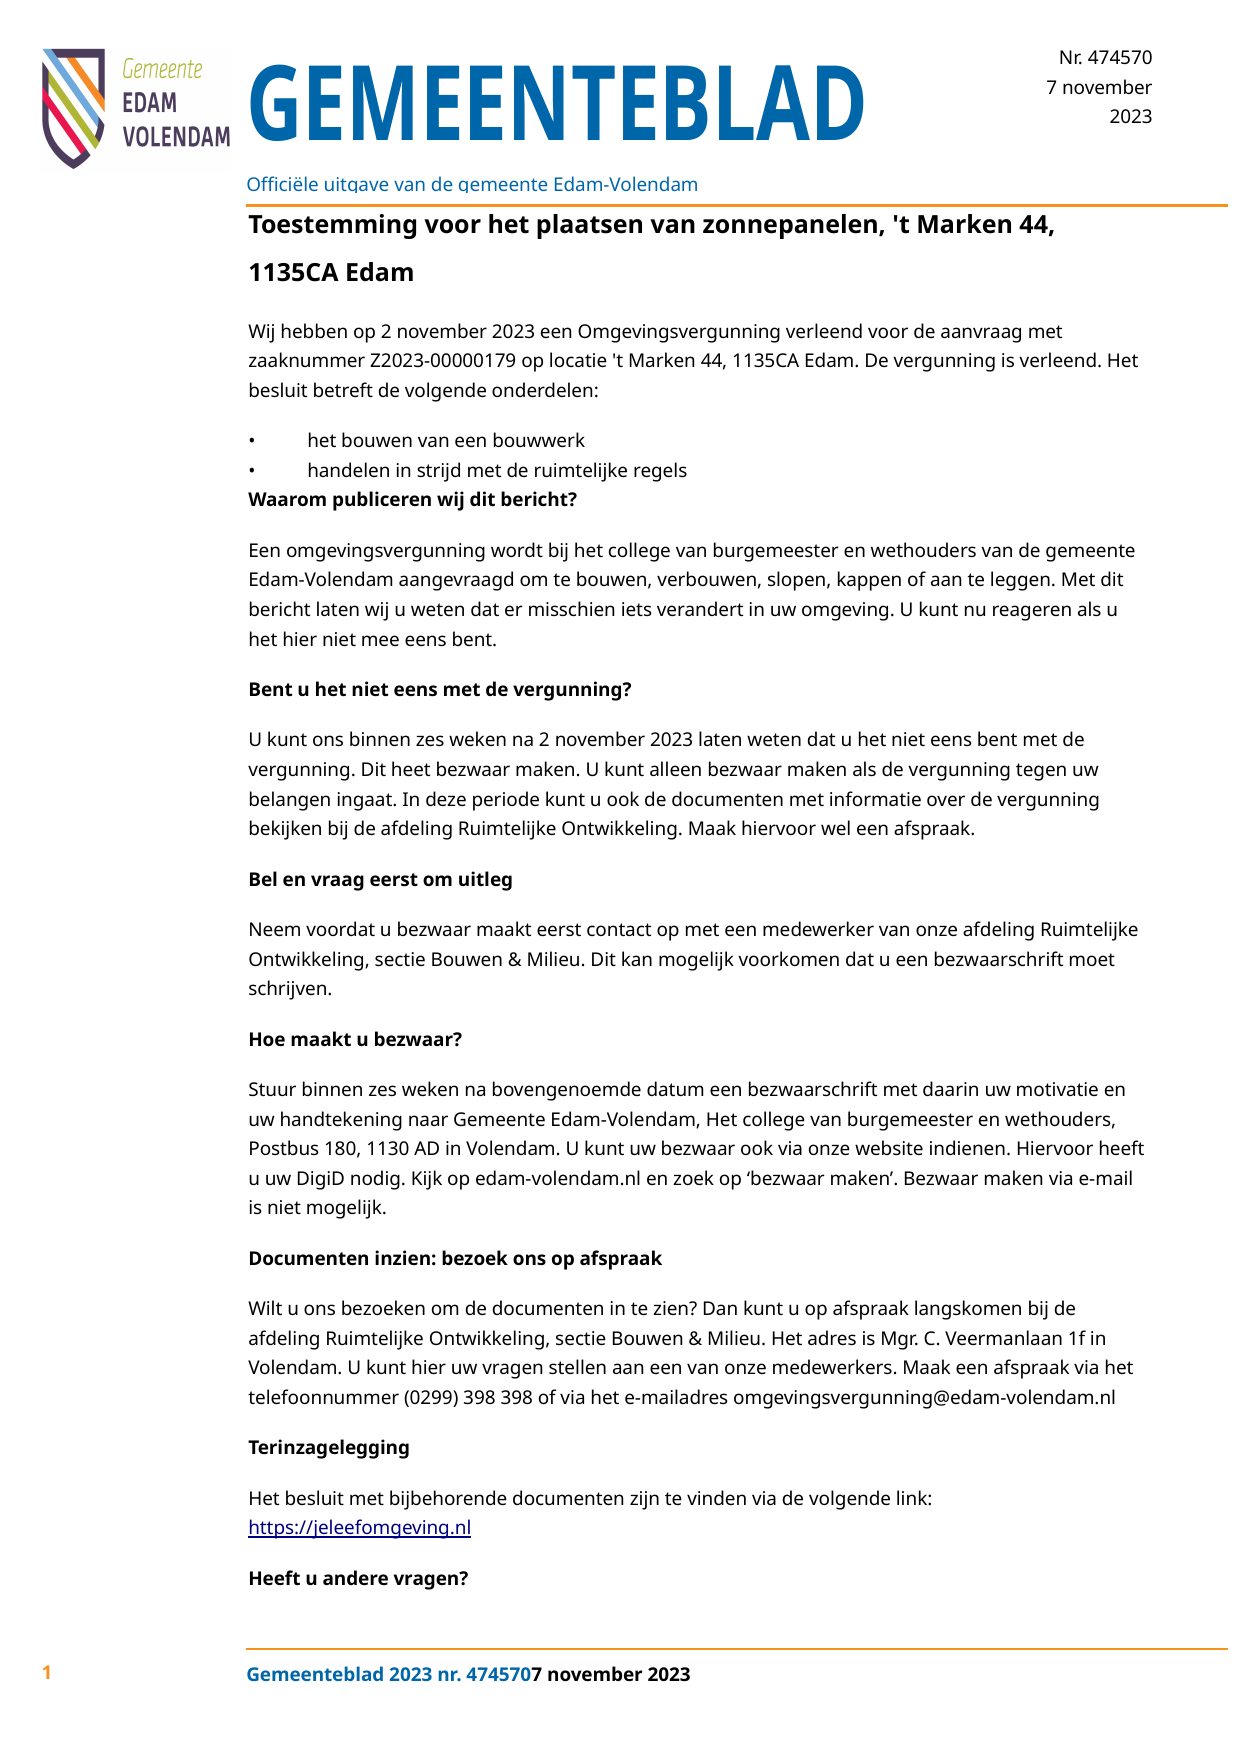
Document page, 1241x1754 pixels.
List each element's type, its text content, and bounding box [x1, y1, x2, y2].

list handelen in strijd met de ruimtelijke regels [248, 457, 1152, 483]
text U kunt ons binnen zes weken na 2 november 2023 laten weten dat u het niet eens bent met de vergunning. Dit heet bezwaar maken. U kunt alleen bezwaar maken als de vergunning tegen uw belangen ingaat. In deze periode kunt u ook de documenten met informatie over de vergunning bekijken bij de afdeling Ruimtelijke Ontwikkeling. Maak hiervoor wel een afspraak. [248, 727, 1152, 841]
text Hoe maakt u bezwaar? [248, 1026, 1152, 1052]
text Een omgevingsvergunning wordt bij het college van burgemeester en wethouders van de gemeente Edam-Volendam aangevraagd om te bouwen, verbouwen, slopen, kappen of aan te leggen. Met dit bericht laten wij u weten dat er misschien iets verandert in uw omgeving. U kunt nu reageren als u het hier niet mee eens bent. [248, 537, 1152, 652]
picture [41, 47, 231, 172]
text Het besluit met bijbehorende documenten zijn te vinden via de volgende link: https://jeleefomgeving.nl [248, 1485, 1152, 1540]
text Waarom publiceren wij dit bericht? [248, 487, 1152, 512]
text Stuur binnen zes weken na bovengenoemde datum een bezwaarschrift met daarin uw motivatie en uw handtekening naar Gemeente Edam-Volendam, Het college van burgemeester en wethouders, Postbus 180, 1130 AD in Volendam. U kunt uw bezwaar ook via onze website indienen. Hiervoor heeft u uw DigiD nodig. Kijk op edam-volendam.nl en zoek op ‘bezwaar maken’. Bezwaar maken via e-mail is niet mogelijk. [248, 1076, 1152, 1220]
text Wilt u ons bezoeken om de documenten in te zien? Dan kunt u op afspraak langskomen bij de afdeling Ruimtelijke Ontwikkeling, sectie Bouwen & Milieu. Het adres is Mgr. C. Veermanlaan 1f in Volendam. U kunt hier uw vragen stellen aan een van onze medewerkers. Maak een afspraak via het telefoonnummer (0299) 398 398 of via het e-mailadres omgevingsvergunning@edam-volendam.nl [248, 1295, 1152, 1410]
list het bouwen van een bouwwerk [248, 427, 1152, 453]
text Wij hebben op 2 november 2023 een Omgevingsvergunning verleend voor de aanvraag met zaaknummer Z2023-00000179 op locatie 't Marken 44, 1135CA Edam. De vergunning is verleend. Het besluit betreft de volgende onderdelen: [248, 318, 1152, 403]
text Documenten inzien: bezoek ons op afspraak [248, 1245, 1152, 1271]
text Terinzagelegging [248, 1434, 1152, 1460]
text Bent u het niet eens met de vergunning? [248, 676, 1152, 702]
text Toestemming voor het plaatsen van zonnepanelen, 't Marken 44, 1135CA Edam [248, 207, 1152, 288]
text Neem voordat u bezwaar maakt eerst contact op met een medewerker van onze afdeling Ruimtelijke Ontwikkeling, sectie Bouwen & Milieu. Dit kan mogelijk voorkomen dat u een bezwaarschrift moet schrijven. [248, 916, 1152, 1001]
text Bel en vraag eerst om uitleg [248, 866, 1152, 892]
text Heeft u andere vragen? [248, 1565, 1152, 1591]
